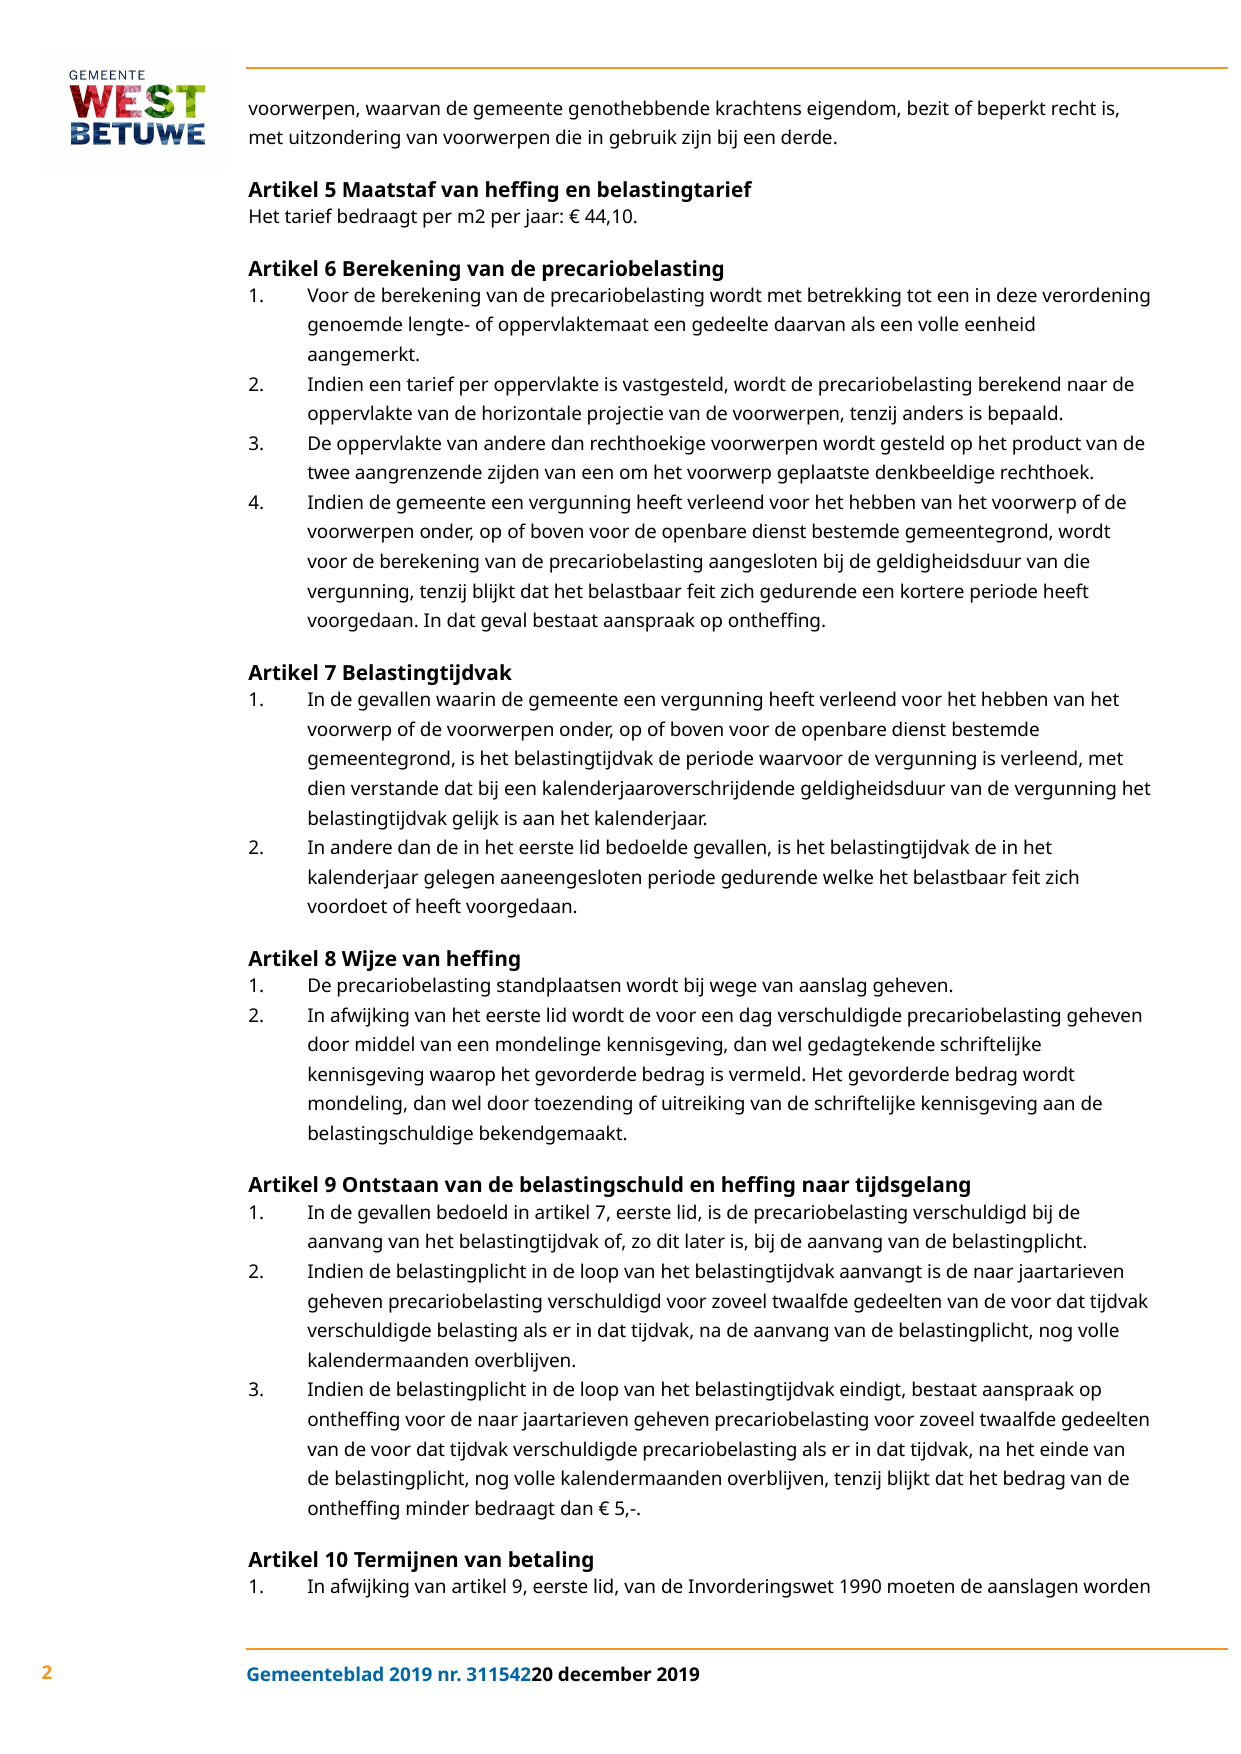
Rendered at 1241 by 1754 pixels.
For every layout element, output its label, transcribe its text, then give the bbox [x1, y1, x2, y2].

list Indien de gemeente een vergunning heeft verleend voor het hebben van het voorwerp of de voorwerpen onder, op of boven voor de openbare dienst bestemde gemeentegrond, wordt voor de berekening van de precariobelasting aangesloten bij de geldigheidsduur van die vergunning, tenzij blijkt dat het belastbaar feit zich gedurende een kortere periode heeft voorgedaan. In dat geval bestaat aanspraak op ontheffing. [248, 489, 1152, 633]
list In afwijking van het eerste lid wordt de voor een dag verschuldigde precariobelasting geheven door middel van een mondelinge kennisgeving, dan wel gedagtekende schriftelijke kennisgeving waarop het gevorderde bedrag is vermeld. Het gevorderde bedrag wordt mondeling, dan wel door toezending of uitreiking van de schriftelijke kennisgeving aan de belastingschuldige bekendgemaakt. [248, 1002, 1152, 1146]
text Artikel 7 Belastingtijdvak [248, 658, 1152, 686]
list De precariobelasting standplaatsen wordt bij wege van aanslag geheven. [248, 972, 1152, 998]
text Artikel 9 Ontstaan van de belastingschuld en heffing naar tijdsgelang [248, 1171, 1152, 1199]
list In afwijking van artikel 9, eerste lid, van de Invorderingswet 1990 moeten de aanslagen worden [248, 1574, 1152, 1599]
list De oppervlakte van andere dan rechthoekige voorwerpen wordt gesteld op het product van de twee aangrenzende zijden van een om het voorwerp geplaatste denkbeeldige rechthoek. [248, 430, 1152, 485]
list In de gevallen bedoeld in artikel 7, eerste lid, is de precariobelasting verschuldigd bij de aanvang van het belastingtijdvak of, zo dit later is, bij de aanvang van de belastingplicht. [248, 1199, 1152, 1254]
list Voor de berekening van de precariobelasting wordt met betrekking tot een in deze verordening genoemde lengte- of oppervlaktemaat een gedeelte daarvan als een volle eenheid aangemerkt. [248, 282, 1152, 367]
picture [41, 47, 231, 172]
text Artikel 5 Maatstaf van heffing en belastingtarief [248, 175, 1152, 203]
list Indien de belastingplicht in de loop van het belastingtijdvak eindigt, bestaat aanspraak op ontheffing voor de naar jaartarieven geheven precariobelasting voor zoveel twaalfde gedeelten van de voor dat tijdvak verschuldigde precariobelasting als er in dat tijdvak, na het einde van de belastingplicht, nog volle kalendermaanden overblijven, tenzij blijkt dat het bedrag van de ontheffing minder bedraagt dan € 5,-. [248, 1377, 1152, 1521]
text Artikel 6 Berekening van de precariobelasting [248, 254, 1152, 282]
text voorwerpen, waarvan de gemeente genothebbende krachtens eigendom, bezit of beperkt recht is, met uitzondering van voorwerpen die in gebruik zijn bij een derde. [248, 95, 1152, 150]
text Artikel 10 Termijnen van betaling [248, 1545, 1152, 1574]
text Artikel 8 Wijze van heffing [248, 944, 1152, 972]
list In de gevallen waarin de gemeente een vergunning heeft verleend voor het hebben van het voorwerp of de voorwerpen onder, op of boven voor de openbare dienst bestemde gemeentegrond, is het belastingtijdvak de periode waarvoor de vergunning is verleend, met dien verstande dat bij een kalenderjaaroverschrijdende geldigheidsduur van de vergunning het belastingtijdvak gelijk is aan het kalenderjaar. [248, 686, 1152, 830]
list Indien de belastingplicht in de loop van het belastingtijdvak aanvangt is de naar jaartarieven geheven precariobelasting verschuldigd voor zoveel twaalfde gedeelten van de voor dat tijdvak verschuldigde belasting als er in dat tijdvak, na de aanvang van de belastingplicht, nog volle kalendermaanden overblijven. [248, 1258, 1152, 1373]
text Het tarief bedraagt per m2 per jaar: € 44,10. [248, 203, 1152, 229]
list Indien een tarief per oppervlakte is vastgesteld, wordt de precariobelasting berekend naar de oppervlakte van de horizontale projectie van de voorwerpen, tenzij anders is bepaald. [248, 371, 1152, 426]
list In andere dan de in het eerste lid bedoelde gevallen, is het belastingtijdvak de in het kalenderjaar gelegen aaneengesloten periode gedurende welke het belastbaar feit zich voordoet of heeft voorgedaan. [248, 834, 1152, 919]
